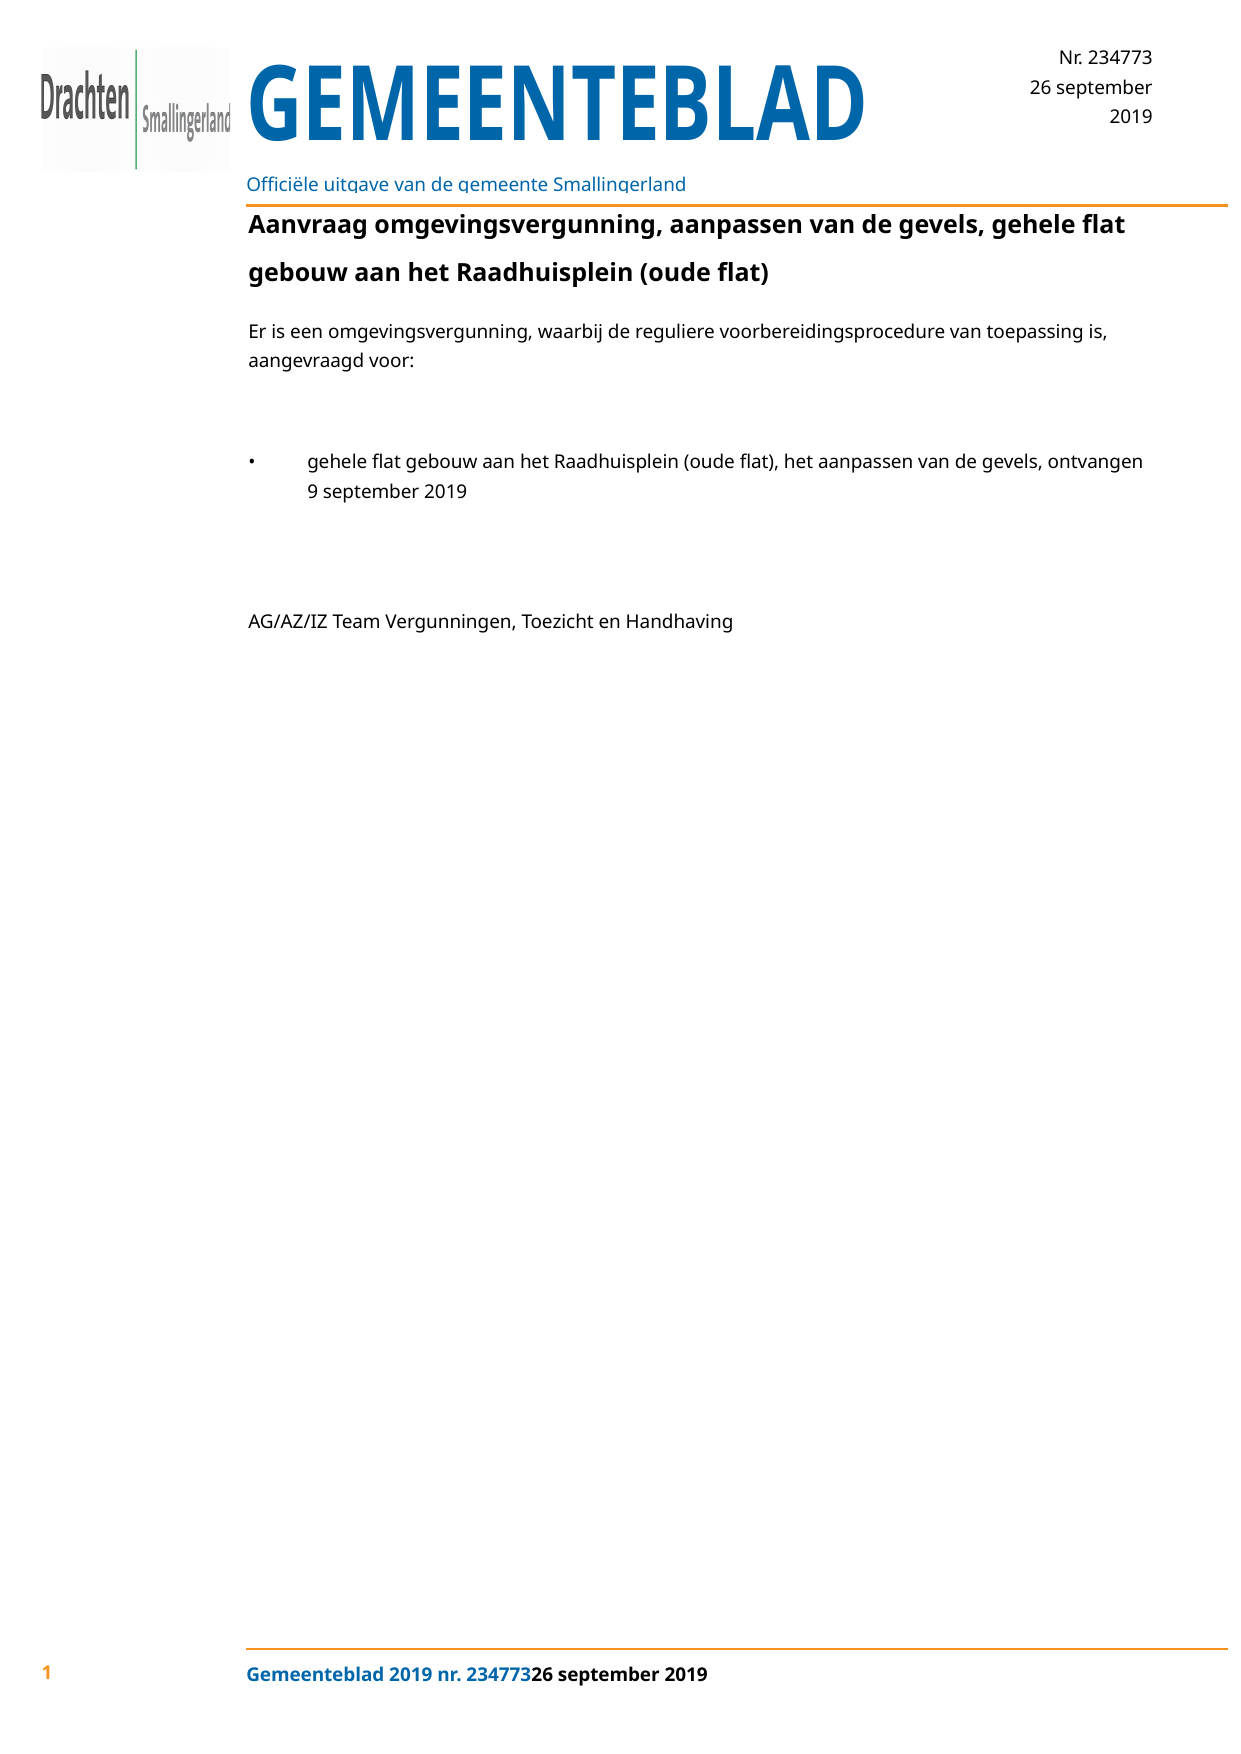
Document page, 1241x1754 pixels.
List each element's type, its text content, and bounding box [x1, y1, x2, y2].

list gehele flat gebouw aan het Raadhuisplein (oude flat), het aanpassen van de gevels, ontvangen 9 september 2019 [248, 448, 1152, 504]
picture [41, 47, 231, 172]
text AG/AZ/IZ Team Vergunningen, Toezicht en Handhaving [248, 608, 1152, 634]
text Er is een omgevingsvergunning, waarbij de reguliere voorbereidingsprocedure van toepassing is, aangevraagd voor: [248, 318, 1152, 373]
text Aanvraag omgevingsvergunning, aanpassen van de gevels, gehele flat gebouw aan het Raadhuisplein (oude flat) [248, 207, 1152, 288]
